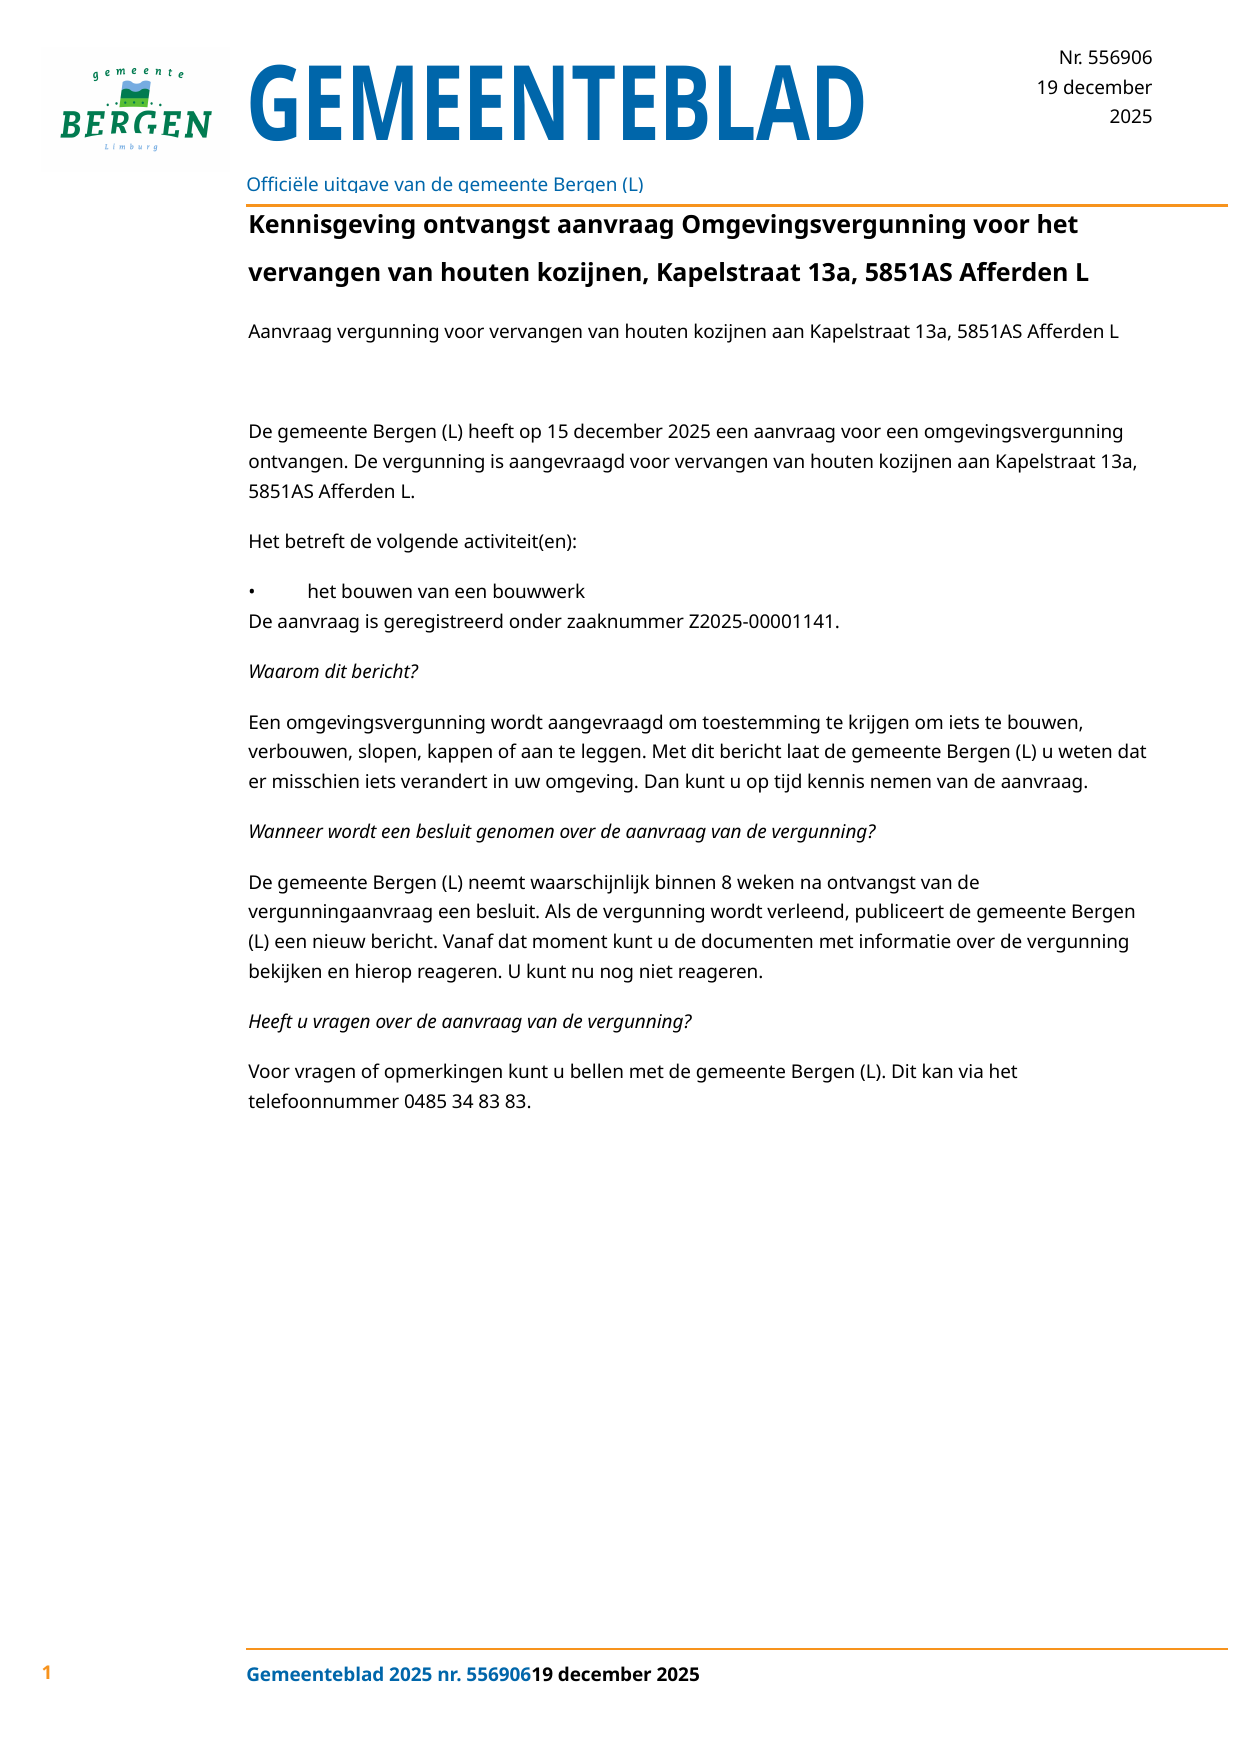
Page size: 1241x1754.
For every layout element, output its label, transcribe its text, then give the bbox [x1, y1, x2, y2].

text Wanneer wordt een besluit genomen over de aanvraag van de vergunning? [248, 819, 1152, 844]
text De aanvraag is geregistreerd onder zaaknummer Z2025-00001141. [248, 608, 1152, 634]
text Waarom dit bericht? [248, 659, 1152, 684]
text De gemeente Bergen (L) heeft op 15 december 2025 een aanvraag voor een omgevingsvergunning ontvangen. De vergunning is aangevraagd voor vervangen van houten kozijnen aan Kapelstraat 13a, 5851AS Afferden L. [248, 419, 1152, 504]
text Een omgevingsvergunning wordt aangevraagd om toestemming te krijgen om iets te bouwen, verbouwen, slopen, kappen of aan te leggen. Met dit bericht laat de gemeente Bergen (L) u weten dat er misschien iets verandert in uw omgeving. Dan kunt u op tijd kennis nemen van de aanvraag. [248, 709, 1152, 794]
picture [41, 47, 231, 172]
text Heeft u vragen over de aanvraag van de vergunning? [248, 1008, 1152, 1034]
list het bouwen van een bouwwerk [248, 579, 1152, 604]
text Het betreft de volgende activiteit(en): [248, 528, 1152, 554]
text Aanvraag vergunning voor vervangen van houten kozijnen aan Kapelstraat 13a, 5851AS Afferden L [248, 318, 1152, 344]
text Kennisgeving ontvangst aanvraag Omgevingsvergunning voor het vervangen van houten kozijnen, Kapelstraat 13a, 5851AS Afferden L [248, 207, 1152, 288]
text De gemeente Bergen (L) neemt waarschijnlijk binnen 8 weken na ontvangst van de vergunningaanvraag een besluit. Als de vergunning wordt verleend, publiceert de gemeente Bergen (L) een nieuw bericht. Vanaf dat moment kunt u de documenten met informatie over de vergunning bekijken en hierop reageren. U kunt nu nog niet reageren. [248, 869, 1152, 984]
text Voor vragen of opmerkingen kunt u bellen met de gemeente Bergen (L). Dit kan via het telefoonnummer 0485 34 83 83. [248, 1059, 1152, 1114]
